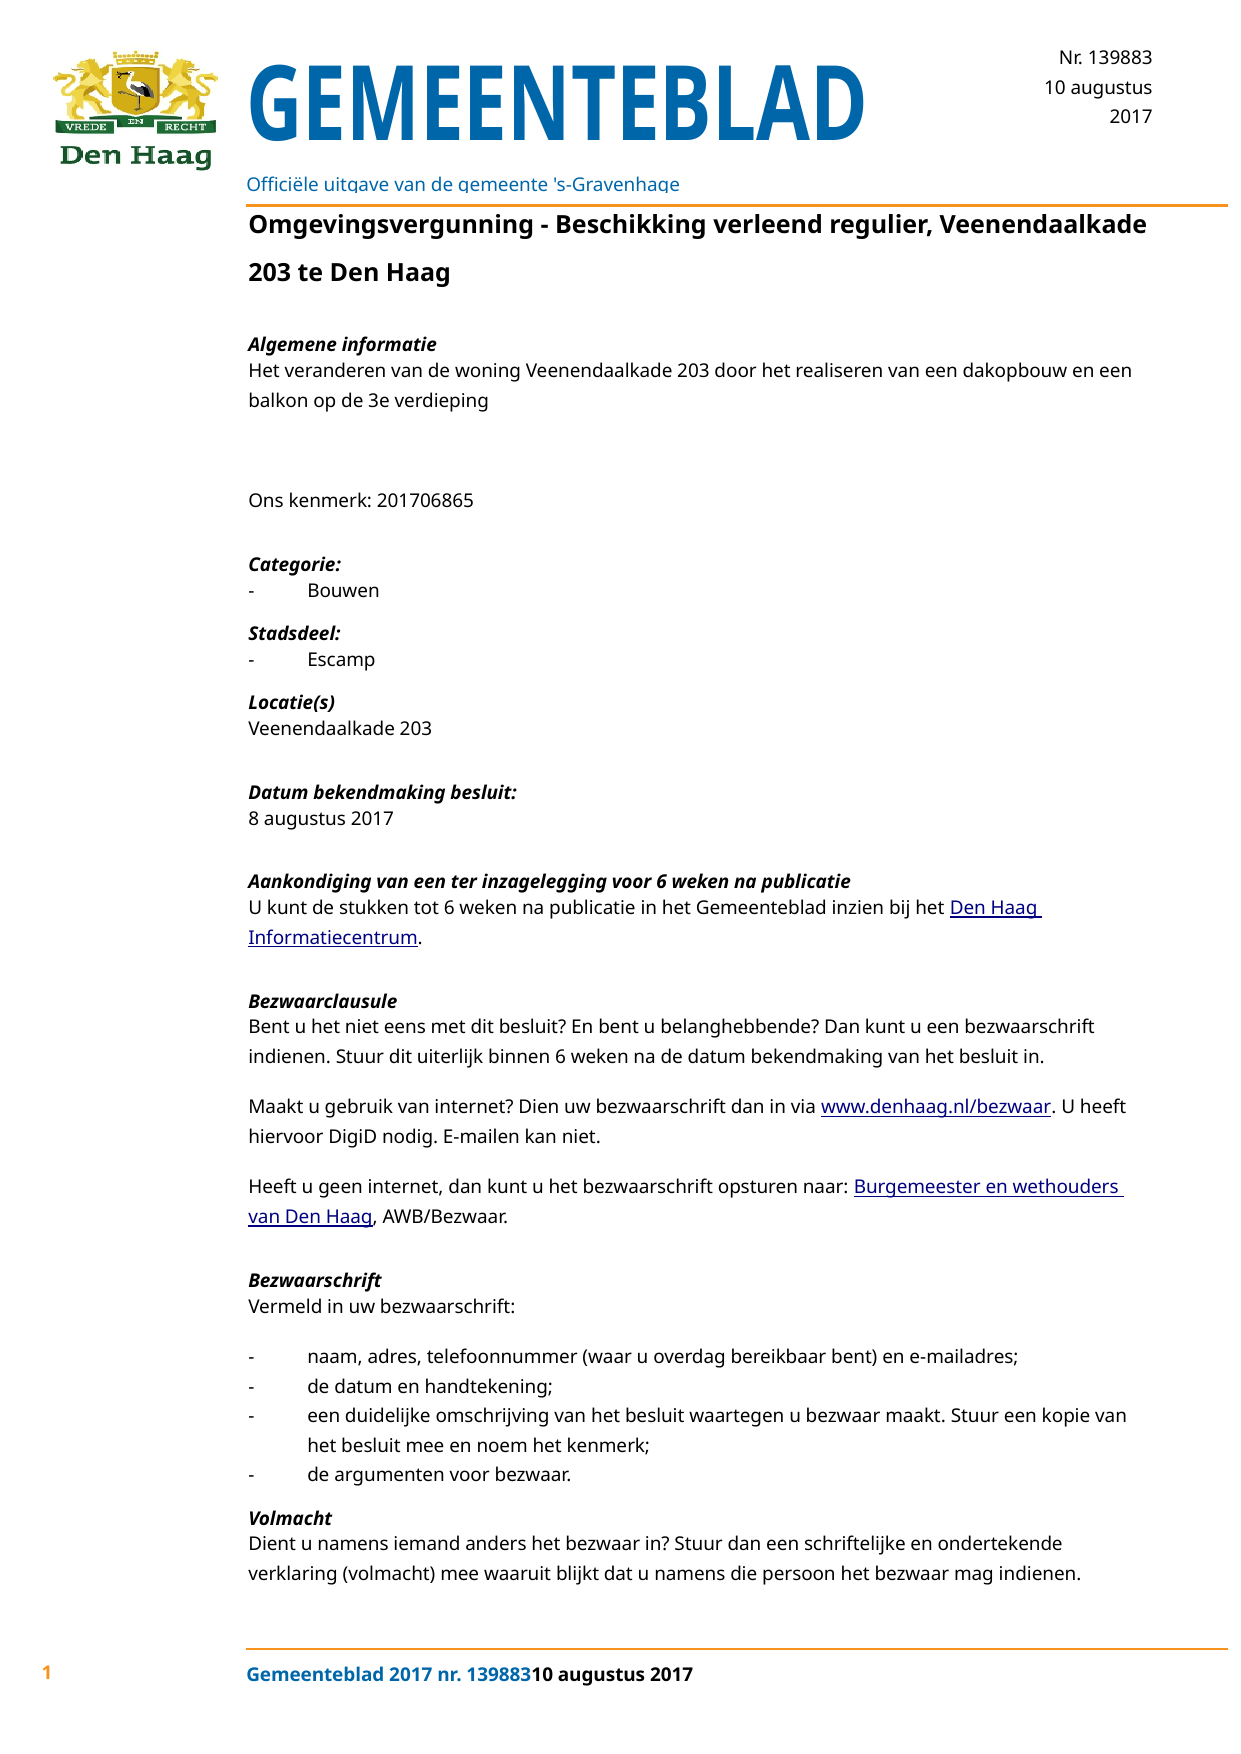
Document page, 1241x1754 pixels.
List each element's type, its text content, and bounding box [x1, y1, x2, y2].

text Vermeld in uw bezwaarschrift: [248, 1293, 1152, 1319]
list de argumenten voor bezwaar. [248, 1462, 1152, 1487]
list Escamp [248, 646, 1152, 672]
text Omgevingsvergunning - Beschikking verleend regulier, Veenendaalkade 203 te Den Haag [248, 207, 1152, 288]
list naam, adres, telefoonnummer (waar u overdag bereikbaar bent) en e-mailadres; [248, 1343, 1152, 1369]
text Dient u namens iemand anders het bezwaar in? Stuur dan een schriftelijke en ondertekende verklaring (volmacht) mee waaruit blijkt dat u namens die persoon het bezwaar mag indienen. [248, 1531, 1152, 1586]
text Locatie(s) [248, 689, 1152, 715]
text Algemene informatie [248, 331, 1152, 357]
text Heeft u geen internet, dan kunt u het bezwaarschrift opsturen naar: Burgemeester en wethouders van Den Haag, AWB/Bezwaar. [248, 1174, 1152, 1229]
text U kunt de stukken tot 6 weken na publicatie in het Gemeenteblad inzien bij het Den Haag Informatiecentrum. [248, 894, 1152, 950]
picture [41, 47, 231, 172]
text Datum bekendmaking besluit: [248, 779, 1152, 805]
text Bezwaarschrift [248, 1267, 1152, 1293]
text Ons kenmerk: 201706865 [248, 488, 1152, 513]
list de datum en handtekening; [248, 1373, 1152, 1399]
text Aankondiging van een ter inzagelegging voor 6 weken na publicatie [248, 869, 1152, 894]
text Het veranderen van de woning Veenendaalkade 203 door het realiseren van een dakopbouw en een balkon op de 3e verdieping [248, 357, 1152, 412]
list een duidelijke omschrijving van het besluit waartegen u bezwaar maakt. Stuur een kopie van het besluit mee en noem het kenmerk; [248, 1402, 1152, 1458]
text Veenendaalkade 203 [248, 715, 1152, 741]
text Bent u het niet eens met dit besluit? En bent u belanghebbende? Dan kunt u een bezwaarschrift indienen. Stuur dit uiterlijk binnen 6 weken na de datum bekendmaking van het besluit in. [248, 1014, 1152, 1069]
text Maakt u gebruik van internet? Dien uw bezwaarschrift dan in via www.denhaag.nl/bezwaar. U heeft hiervoor DigiD nodig. E-mailen kan niet. [248, 1094, 1152, 1149]
text Stadsdeel: [248, 620, 1152, 646]
text 8 augustus 2017 [248, 805, 1152, 830]
list Bouwen [248, 577, 1152, 603]
text Categorie: [248, 552, 1152, 577]
text Volmacht [248, 1505, 1152, 1531]
text Bezwaarclausule [248, 988, 1152, 1014]
